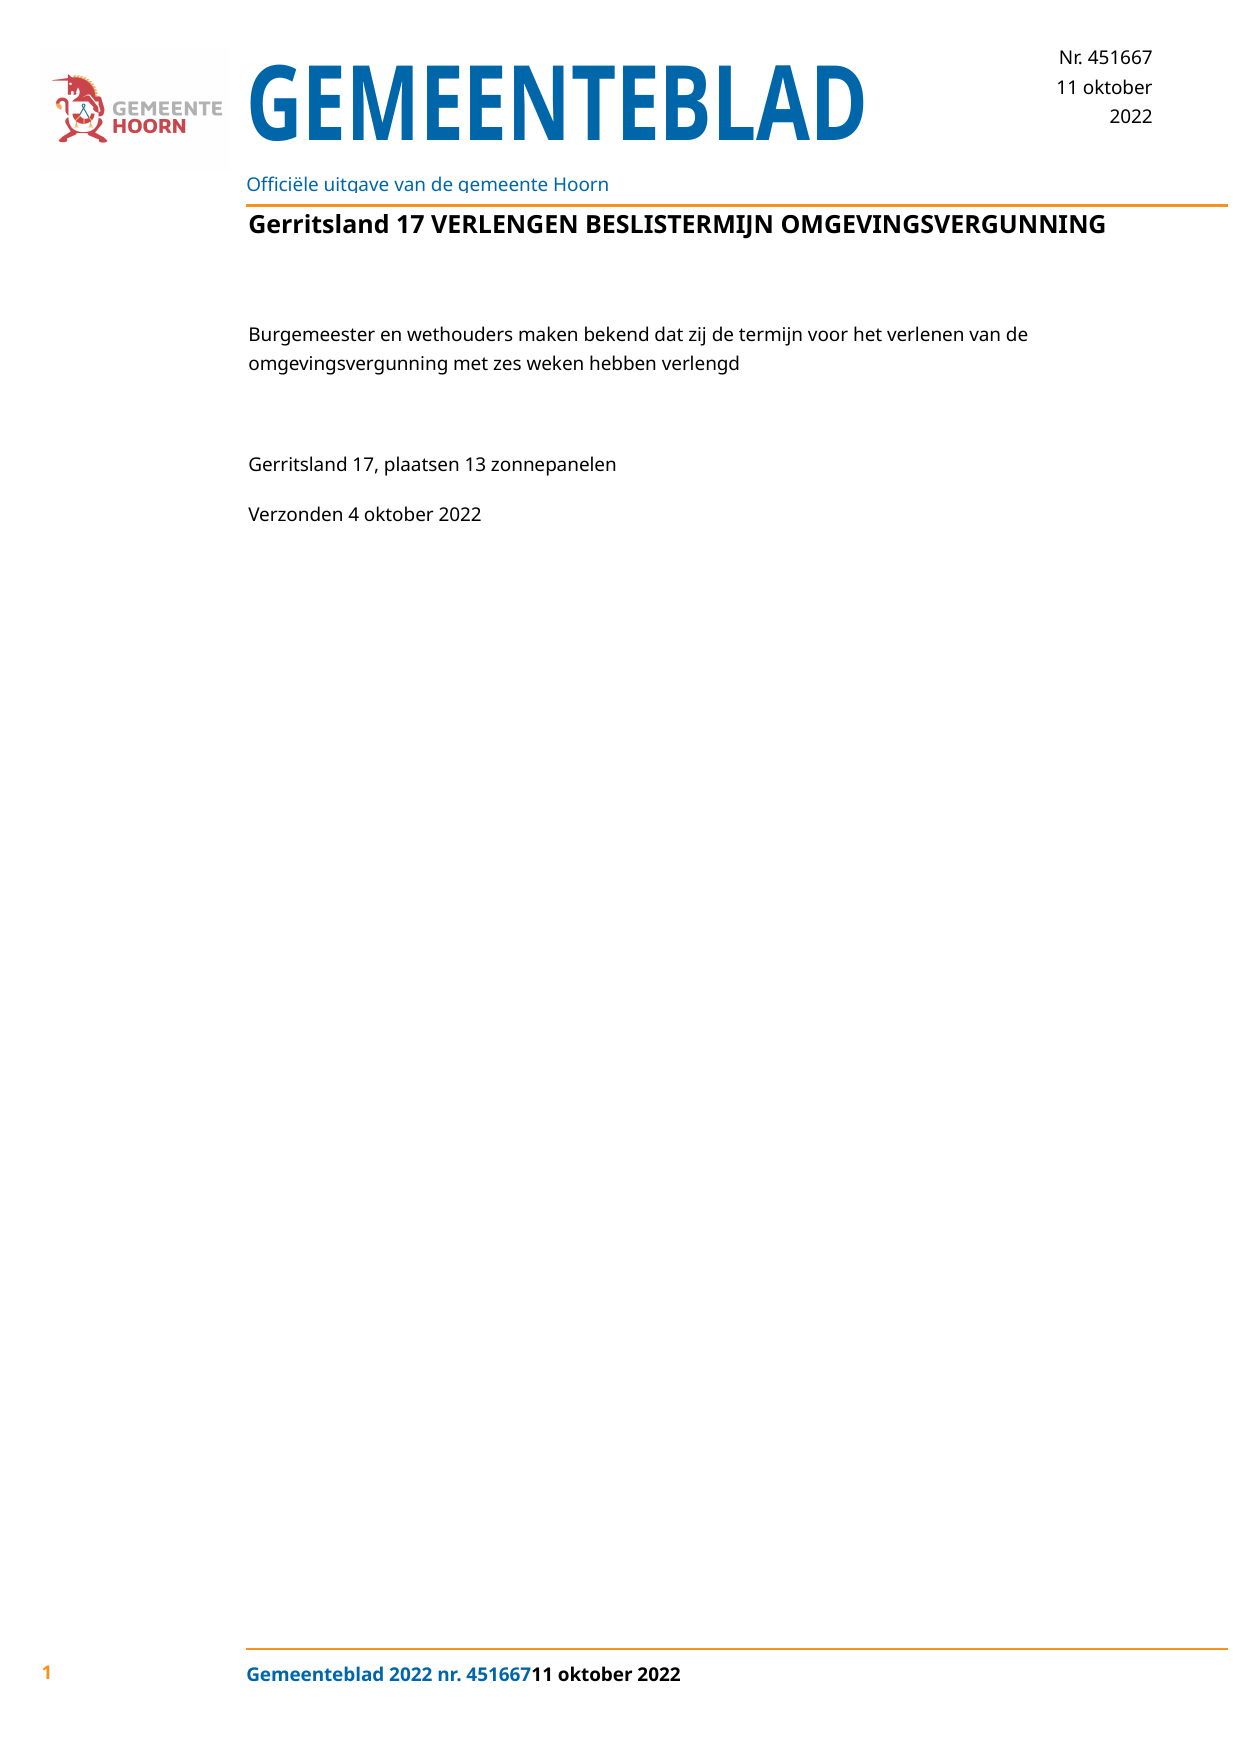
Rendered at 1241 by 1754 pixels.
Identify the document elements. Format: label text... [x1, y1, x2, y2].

text Gerritsland 17, plaatsen 13 zonnepanelen [248, 451, 1152, 477]
text Verzonden 4 oktober 2022 [248, 502, 1152, 527]
text Gerritsland 17 VERLENGEN BESLISTERMIJN OMGEVINGSVERGUNNING [248, 207, 1152, 241]
text Burgemeester en wethouders maken bekend dat zij de termijn voor het verlenen van de omgevingsvergunning met zes weken hebben verlengd [248, 321, 1152, 376]
picture [41, 47, 231, 172]
